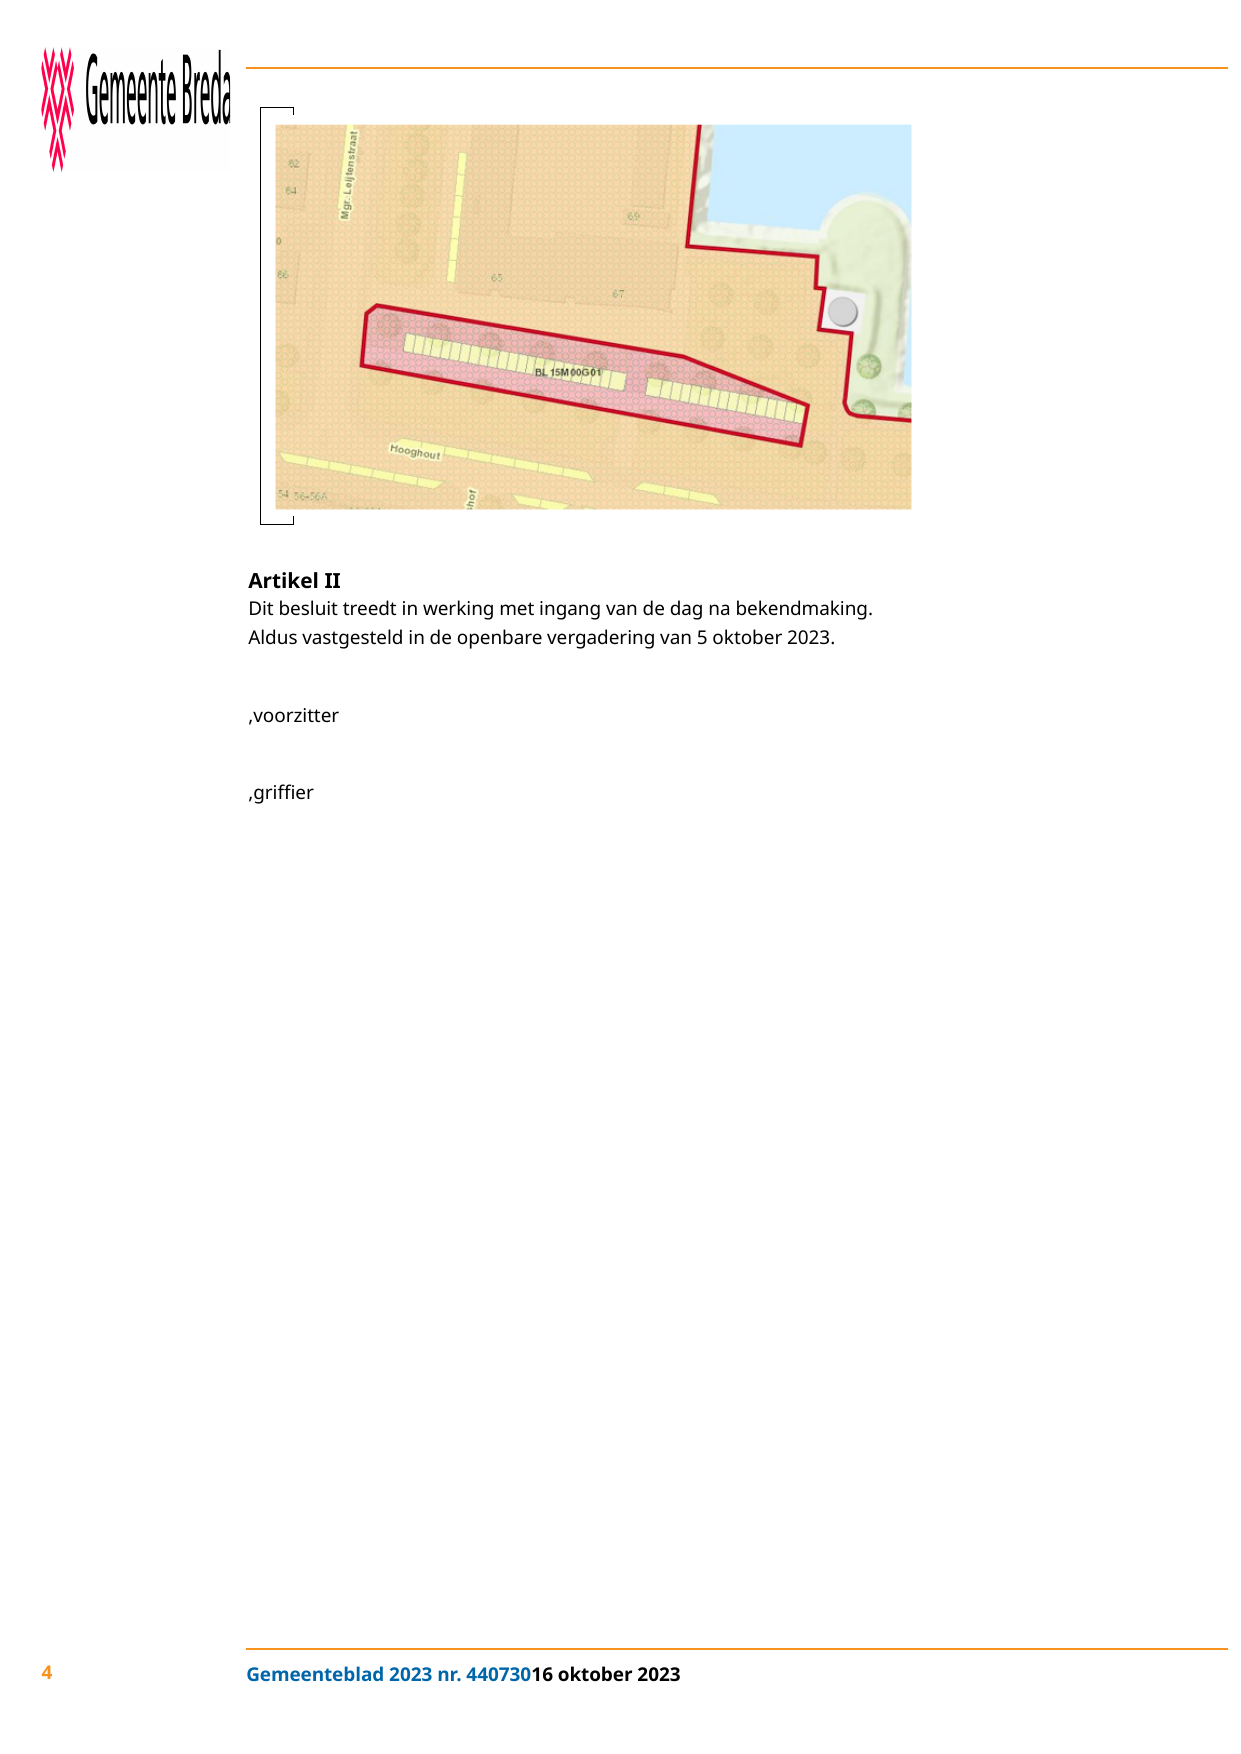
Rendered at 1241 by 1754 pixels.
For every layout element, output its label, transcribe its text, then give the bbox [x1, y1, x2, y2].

text Artikel II [248, 567, 1152, 595]
text Aldus vastgesteld in de openbare vergadering van 5 oktober 2023. [248, 624, 1152, 650]
picture [268, 115, 918, 516]
text Dit besluit treedt in werking met ingang van de dag na bekendmaking. [248, 595, 1152, 621]
text ,griffier [248, 779, 1152, 805]
picture [41, 47, 231, 172]
text ,voorzitter [248, 702, 1152, 727]
